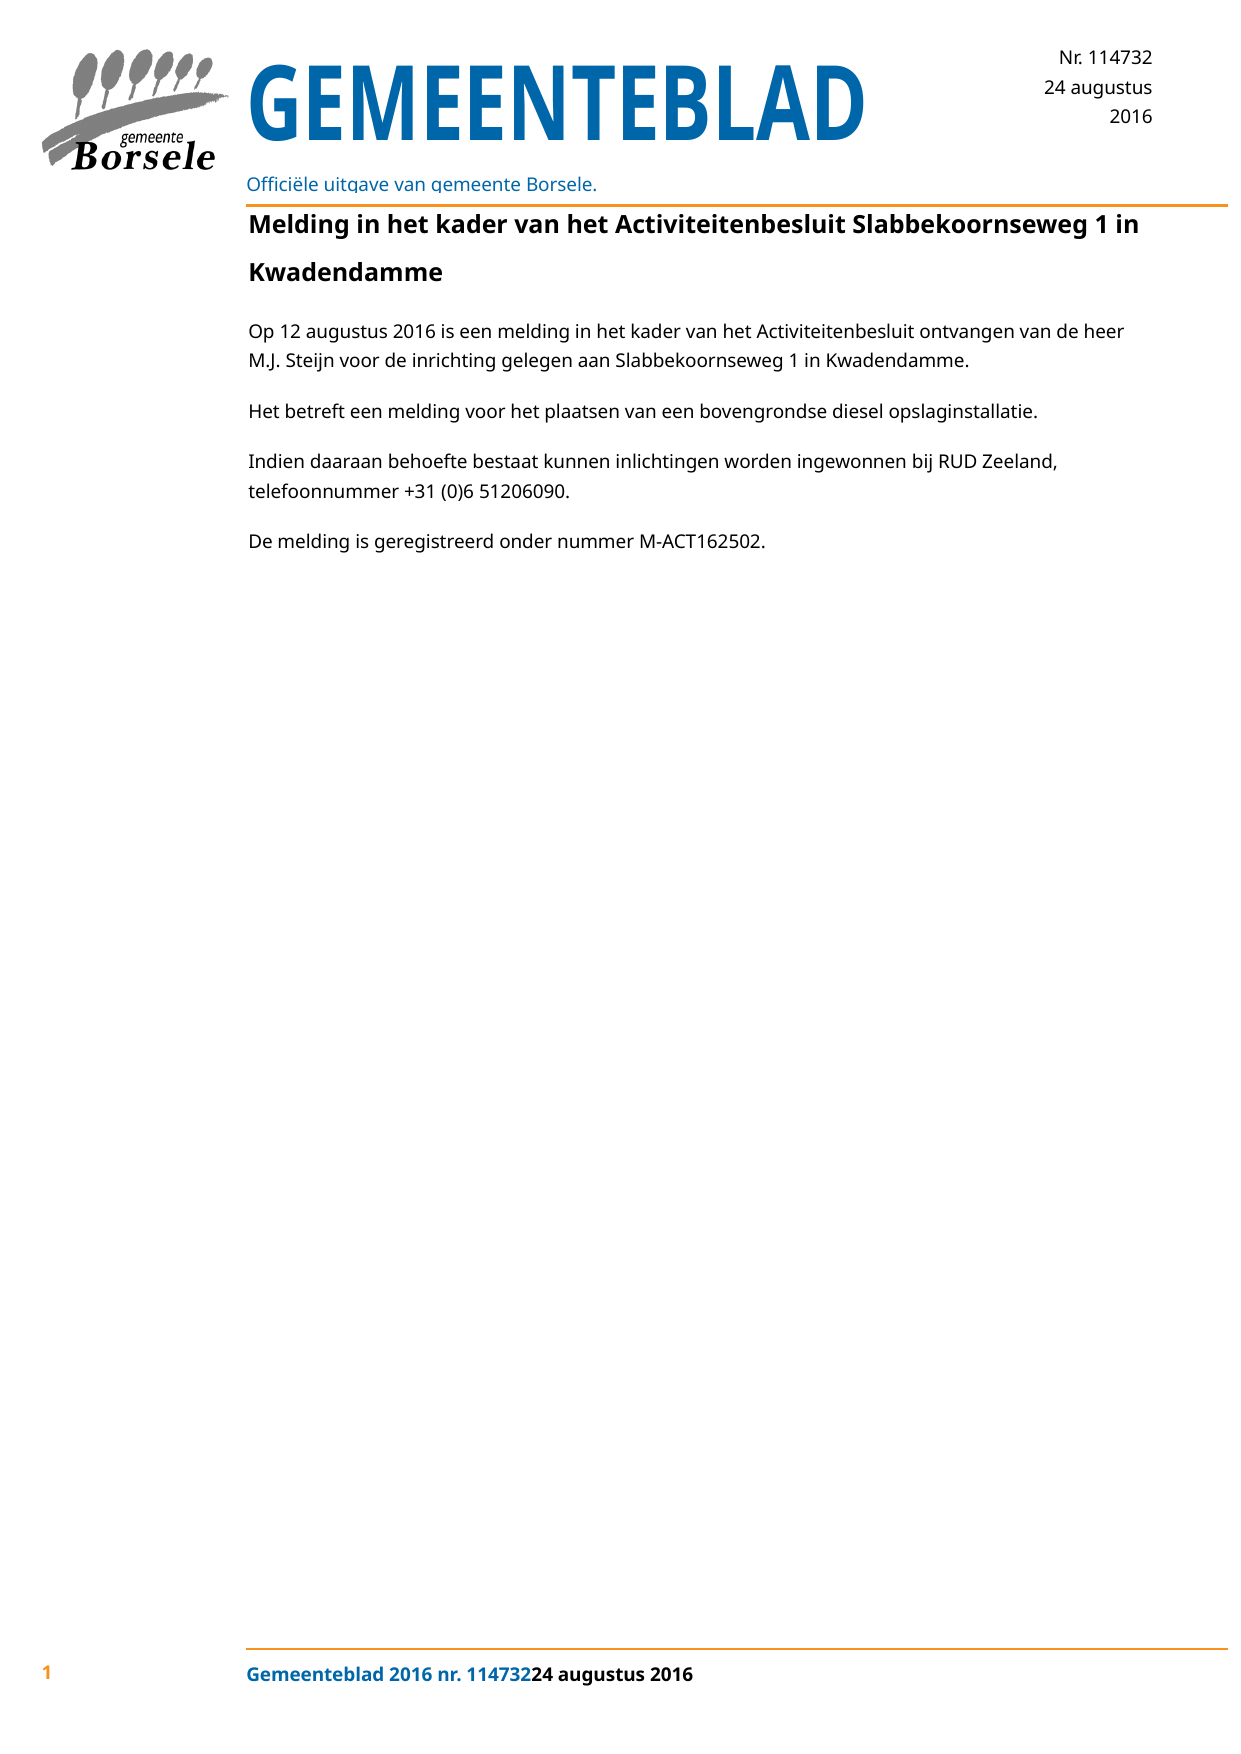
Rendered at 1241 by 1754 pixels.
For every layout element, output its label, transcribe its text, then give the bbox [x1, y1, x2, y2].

picture [41, 47, 231, 172]
text Melding in het kader van het Activiteitenbesluit Slabbekoornseweg 1 in Kwadendamme [248, 207, 1152, 288]
text De melding is geregistreerd onder nummer M-ACT162502. [248, 528, 1152, 554]
text Indien daaraan behoefte bestaat kunnen inlichtingen worden ingewonnen bij RUD Zeeland, telefoonnummer +31 (0)6 51206090. [248, 448, 1152, 504]
text Het betreft een melding voor het plaatsen van een bovengrondse diesel opslaginstallatie. [248, 398, 1152, 424]
text Op 12 augustus 2016 is een melding in het kader van het Activiteitenbesluit ontvangen van de heer M.J. Steijn voor de inrichting gelegen aan Slabbekoornseweg 1 in Kwadendamme. [248, 318, 1152, 373]
